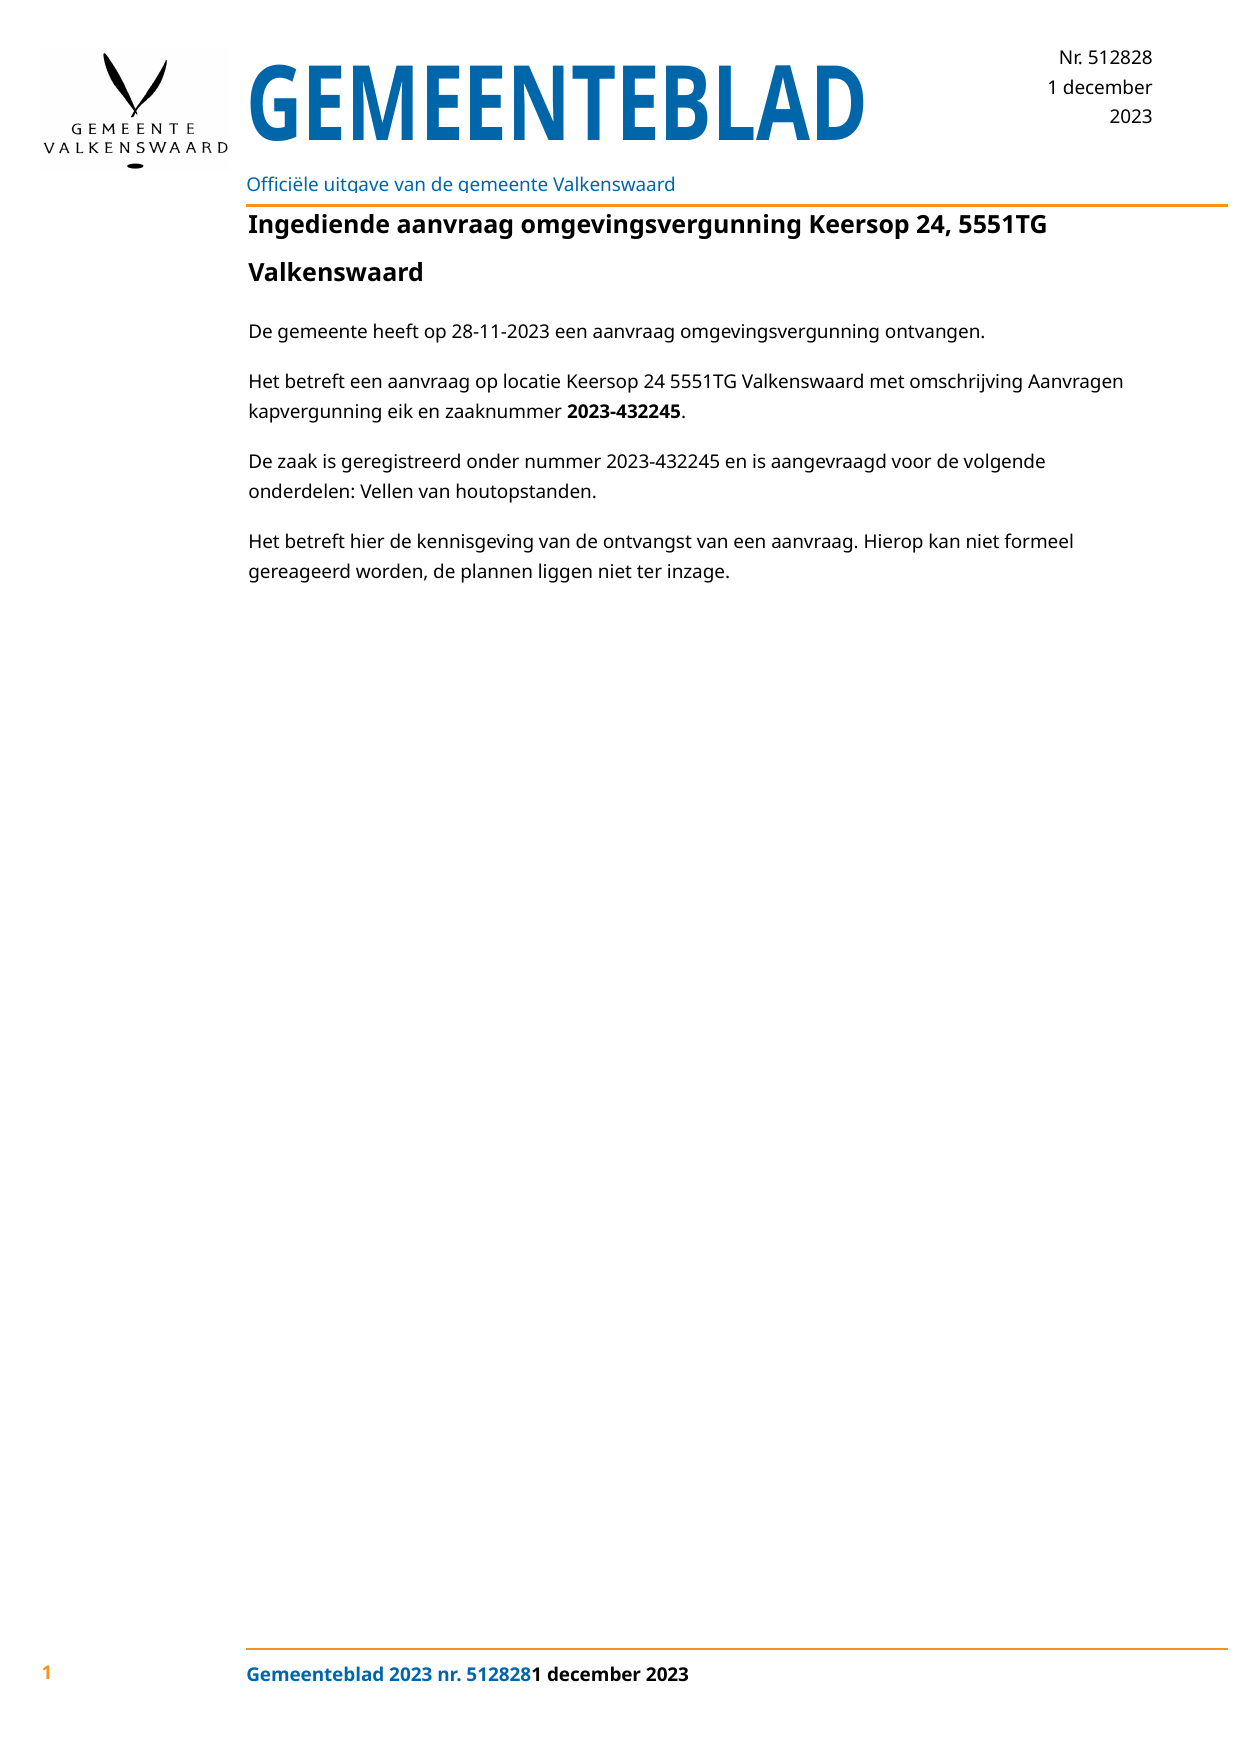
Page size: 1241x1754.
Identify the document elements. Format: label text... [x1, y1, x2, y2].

text De zaak is geregistreerd onder nummer 2023-432245 en is aangevraagd voor de volgende onderdelen: Vellen van houtopstanden. [248, 448, 1152, 504]
picture [41, 47, 231, 172]
text Ingediende aanvraag omgevingsvergunning Keersop 24, 5551TG Valkenswaard [248, 207, 1152, 288]
text Het betreft hier de kennisgeving van de ontvangst van een aanvraag. Hierop kan niet formeel gereageerd worden, de plannen liggen niet ter inzage. [248, 528, 1152, 584]
text Het betreft een aanvraag op locatie Keersop 24 5551TG Valkenswaard met omschrijving Aanvragen kapvergunning eik en zaaknummer 2023-432245. [248, 368, 1152, 424]
text De gemeente heeft op 28-11-2023 een aanvraag omgevingsvergunning ontvangen. [248, 318, 1152, 344]
